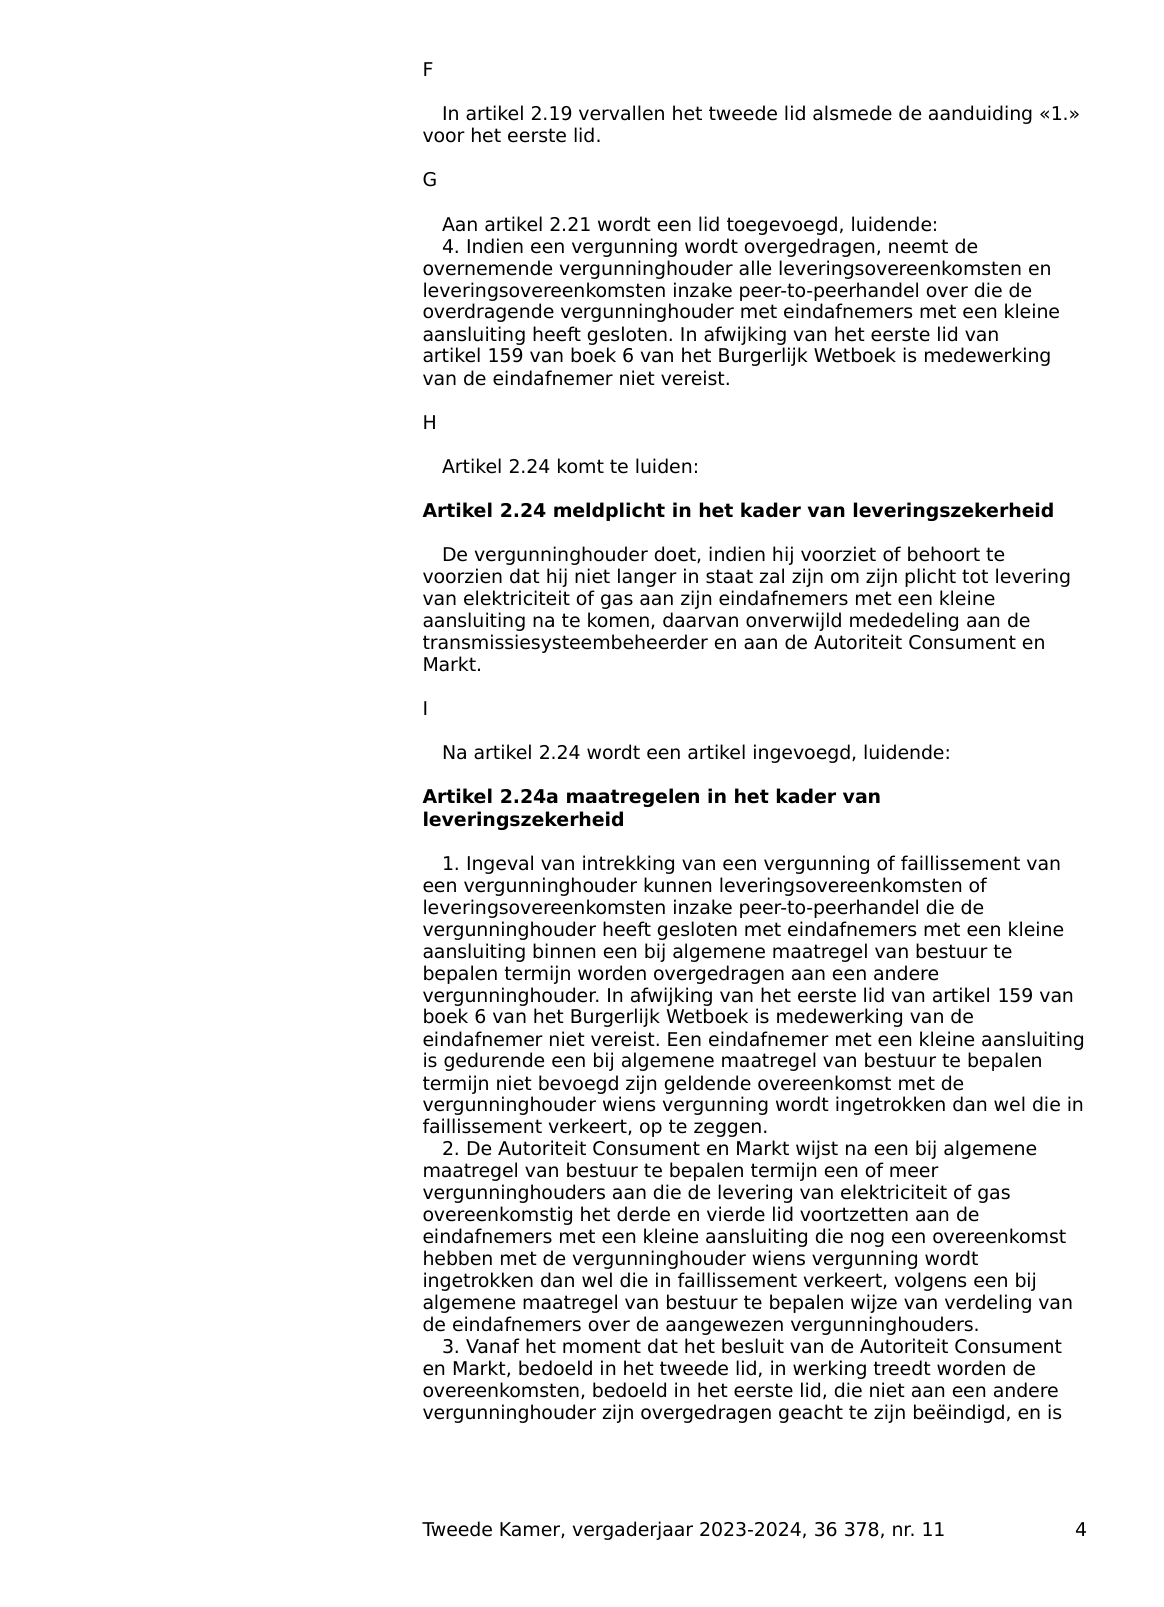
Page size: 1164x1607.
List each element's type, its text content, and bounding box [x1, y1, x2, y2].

subtitle I [422, 698, 1087, 720]
subtitle G [422, 169, 1087, 191]
text In artikel 2.19 vervallen het tweede lid alsmede de aanduiding «1.» voor het eerste lid. [422, 103, 1087, 147]
text De vergunninghouder doet, indien hij voorziet of behoort te voorzien dat hij niet langer in staat zal zijn om zijn plicht tot levering van elektriciteit of gas aan zijn eindafnemers met een kleine aansluiting na te komen, daarvan onverwijld mededeling aan de transmissiesysteembeheerder en aan de Autoriteit Consument en Markt. [422, 544, 1087, 676]
text Na artikel 2.24 wordt een artikel ingevoegd, luidende: [422, 742, 1087, 764]
text Aan artikel 2.21 wordt een lid toegevoegd, luidende: [422, 213, 1087, 236]
text 4. Indien een vergunning wordt overgedragen, neemt de overnemende vergunninghouder alle leveringsovereenkomsten en leveringsovereenkomsten inzake peer-to-peerhandel over die de overdragende vergunninghouder met eindafnemers met een kleine aansluiting heeft gesloten. In afwijking van het eerste lid van artikel 159 van boek 6 van het Burgerlijk Wetboek is medewerking van de eindafnemer niet vereist. [422, 236, 1087, 389]
subtitle Artikel 2.24 meldplicht in het kader van leveringszekerheid [422, 500, 1087, 522]
text Artikel 2.24 komt te luiden: [422, 456, 1087, 478]
text 1. Ingeval van intrekking van een vergunning of faillissement van een vergunninghouder kunnen leveringsovereenkomsten of leveringsovereenkomsten inzake peer-to-peerhandel die de vergunninghouder heeft gesloten met eindafnemers met een kleine aansluiting binnen een bij algemene maatregel van bestuur te bepalen termijn worden overgedragen aan een andere vergunninghouder. In afwijking van het eerste lid van artikel 159 van boek 6 van het Burgerlijk Wetboek is medewerking van de eindafnemer niet vereist. Een eindafnemer met een kleine aansluiting is gedurende een bij algemene maatregel van bestuur te bepalen termijn niet bevoegd zijn geldende overeenkomst met de vergunninghouder wiens vergunning wordt ingetrokken dan wel die in faillissement verkeert, op te zeggen. [422, 853, 1087, 1138]
subtitle Artikel 2.24a maatregelen in het kader van leveringszekerheid [422, 786, 1087, 830]
text 2. De Autoriteit Consument en Markt wijst na een bij algemene maatregel van bestuur te bepalen termijn een of meer vergunninghouders aan die de levering van elektriciteit of gas overeenkomstig het derde en vierde lid voortzetten aan de eindafnemers met een kleine aansluiting die nog een overeenkomst hebben met de vergunninghouder wiens vergunning wordt ingetrokken dan wel die in faillissement verkeert, volgens een bij algemene maatregel van bestuur te bepalen wijze van verdeling van de eindafnemers over de aangewezen vergunninghouders. [422, 1138, 1087, 1336]
subtitle F [422, 59, 1087, 81]
subtitle H [422, 412, 1087, 433]
text 3. Vanaf het moment dat het besluit van de Autoriteit Consument en Markt, bedoeld in het tweede lid, in werking treedt worden de overeenkomsten, bedoeld in het eerste lid, die niet aan een andere vergunninghouder zijn overgedragen geacht te zijn beëindigd, en is [422, 1336, 1087, 1424]
